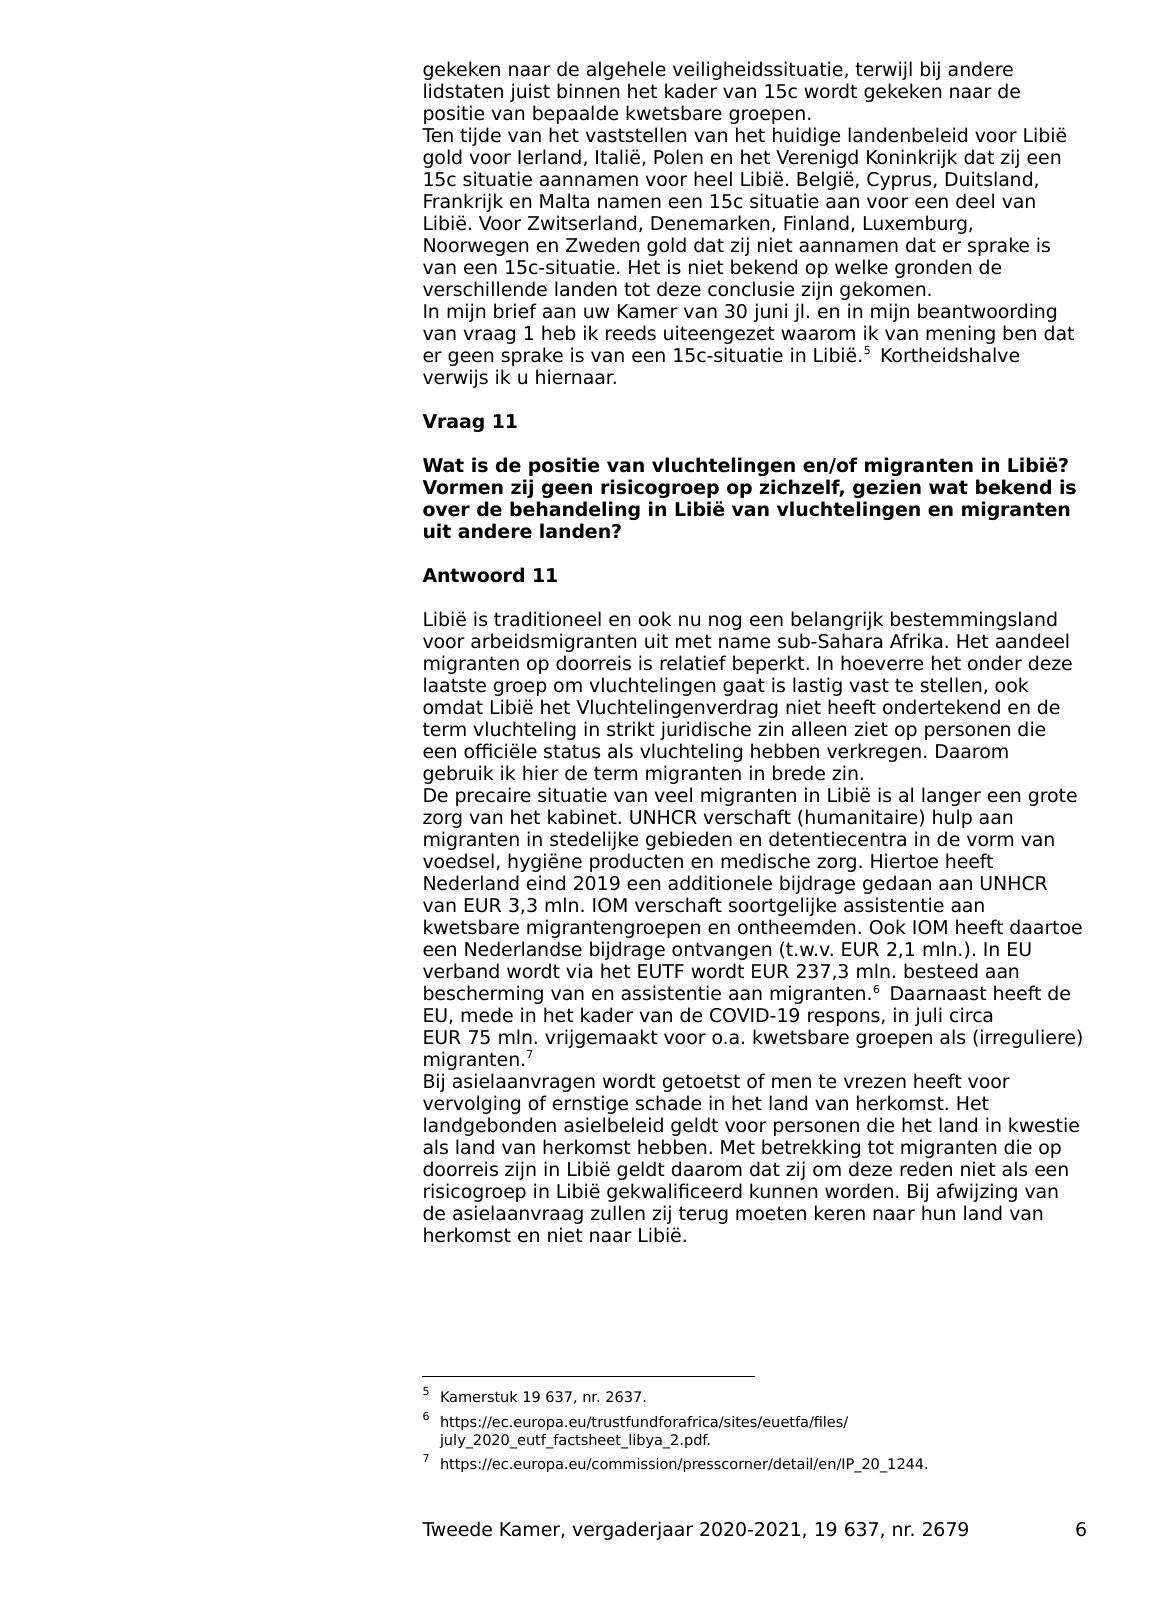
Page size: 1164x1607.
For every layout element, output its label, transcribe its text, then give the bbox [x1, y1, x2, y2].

text Kamerstuk 19 637, nr. 2637. [422, 1385, 1087, 1407]
text https://ec.europa.eu/commission/presscorner/detail/en/IP_20_1244. [422, 1452, 1087, 1474]
text Ten tijde van het vaststellen van het huidige landenbeleid voor Libië gold voor Ierland, Italië, Polen en het Verenigd Koninkrijk dat zij een 15c situatie aannamen voor heel Libië. België, Cyprus, Duitsland, Frankrijk en Malta namen een 15c situatie aan voor een deel van Libië. Voor Zwitserland, Denemarken, Finland, Luxemburg, Noorwegen en Zweden gold dat zij niet aannamen dat er sprake is van een 15c-situatie. Het is niet bekend op welke gronden de verschillende landen tot deze conclusie zijn gekomen. [422, 125, 1087, 301]
text Libië is traditioneel en ook nu nog een belangrijk bestemmingsland voor arbeidsmigranten uit met name sub-Sahara Afrika. Het aandeel migranten op doorreis is relatief beperkt. In hoeverre het onder deze laatste groep om vluchtelingen gaat is lastig vast te stellen, ook omdat Libië het Vluchtelingenverdrag niet heeft ondertekend en de term vluchteling in strikt juridische zin alleen ziet op personen die een officiële status als vluchteling hebben verkregen. Daarom gebruik ik hier de term migranten in brede zin. [422, 609, 1087, 785]
text https://ec.europa.eu/trustfundforafrica/sites/euetfa/files/july_2020_eutf_factsheet_libya_2.pdf. [422, 1410, 1087, 1449]
text Wat is de positie van vluchtelingen en/of migranten in Libië? Vormen zij geen risicogroep op zichzelf, gezien wat bekend is over de behandeling in Libië van vluchtelingen en migranten uit andere landen? [422, 455, 1087, 543]
subtitle Antwoord 11 [422, 565, 1087, 587]
text In mijn brief aan uw Kamer van 30 juni jl. en in mijn beantwoording van vraag 1 heb ik reeds uiteengezet waarom ik van mening ben dat er geen sprake is van een 15c-situatie in Libië. Kortheidshalve verwijs ik u hiernaar. [422, 301, 1087, 389]
text gekeken naar de algehele veiligheidssituatie, terwijl bij andere lidstaten juist binnen het kader van 15c wordt gekeken naar de positie van bepaalde kwetsbare groepen. [422, 59, 1087, 125]
subtitle Vraag 11 [422, 411, 1087, 433]
text Bij asielaanvragen wordt getoetst of men te vrezen heeft voor vervolging of ernstige schade in het land van herkomst. Het landgebonden asielbeleid geldt voor personen die het land in kwestie als land van herkomst hebben. Met betrekking tot migranten die op doorreis zijn in Libië geldt daarom dat zij om deze reden niet als een risicogroep in Libië gekwalificeerd kunnen worden. Bij afwijzing van de asielaanvraag zullen zij terug moeten keren naar hun land van herkomst en niet naar Libië. [422, 1071, 1087, 1247]
text De precaire situatie van veel migranten in Libië is al langer een grote zorg van het kabinet. UNHCR verschaft (humanitaire) hulp aan migranten in stedelijke gebieden en detentiecentra in de vorm van voedsel, hygiëne producten en medische zorg. Hiertoe heeft Nederland eind 2019 een additionele bijdrage gedaan aan UNHCR van EUR 3,3 mln. IOM verschaft soortgelijke assistentie aan kwetsbare migrantengroepen en ontheemden. Ook IOM heeft daartoe een Nederlandse bijdrage ontvangen (t.w.v. EUR 2,1 mln.). In EU verband wordt via het EUTF wordt EUR 237,3 mln. besteed aan bescherming van en assistentie aan migranten. Daarnaast heeft de EU, mede in het kader van de COVID-19 respons, in juli circa EUR 75 mln. vrijgemaakt voor o.a. kwetsbare groepen als (irreguliere) migranten. [422, 785, 1087, 1071]
